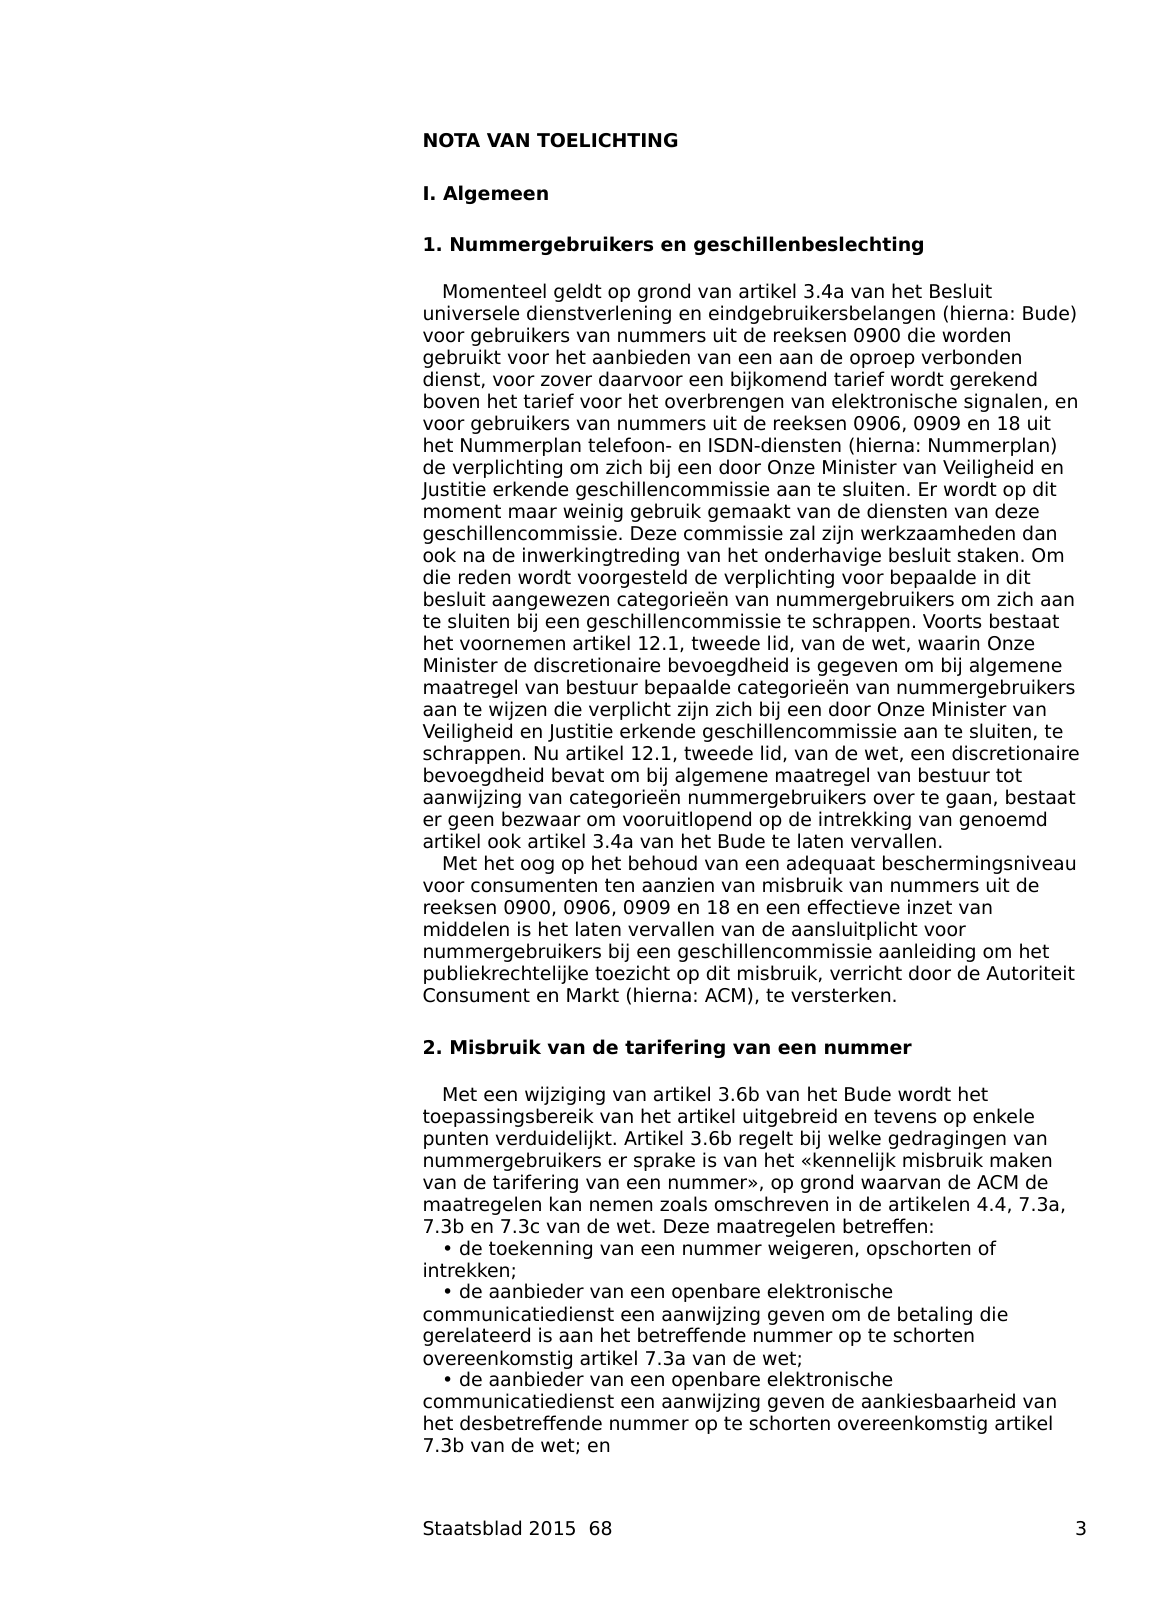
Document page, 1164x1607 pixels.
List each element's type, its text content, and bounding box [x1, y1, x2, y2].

text Met een wijziging van artikel 3.6b van het Bude wordt het toepassingsbereik van het artikel uitgebreid en tevens op enkele punten verduidelijkt. Artikel 3.6b regelt bij welke gedragingen van nummergebruikers er sprake is van het «kennelijk misbruik maken van de tarifering van een nummer», op grond waarvan de ACM de maatregelen kan nemen zoals omschreven in de artikelen 4.4, 7.3a, 7.3b en 7.3c van de wet. Deze maatregelen betreffen: [422, 1084, 1087, 1237]
text Met het oog op het behoud van een adequaat beschermingsniveau voor consumenten ten aanzien van misbruik van nummers uit de reeksen 0900, 0906, 0909 en 18 en een effectieve inzet van middelen is het laten vervallen van de aansluitplicht voor nummergebruikers bij een geschillencommissie aanleiding om het publiekrechtelijke toezicht op dit misbruik, verricht door de Autoriteit Consument en Markt (hierna: ACM), te versterken. [422, 853, 1087, 1007]
subtitle I. Algemeen [422, 182, 1087, 204]
text • de aanbieder van een openbare elektronische communicatiedienst een aanwijzing geven de aankiesbaarheid van het desbetreffende nummer op te schorten overeenkomstig artikel 7.3b van de wet; en [422, 1369, 1087, 1457]
text • de aanbieder van een openbare elektronische communicatiedienst een aanwijzing geven om de betaling die gerelateerd is aan het betreffende nummer op te schorten overeenkomstig artikel 7.3a van de wet; [422, 1281, 1087, 1369]
text Momenteel geldt op grond van artikel 3.4a van het Besluit universele dienstverlening en eindgebruikersbelangen (hierna: Bude) voor gebruikers van nummers uit de reeksen 0900 die worden gebruikt voor het aanbieden van een aan de oproep verbonden dienst, voor zover daarvoor een bijkomend tarief wordt gerekend boven het tarief voor het overbrengen van elektronische signalen, en voor gebruikers van nummers uit de reeksen 0906, 0909 en 18 uit het Nummerplan telefoon- en ISDN-diensten (hierna: Nummerplan) de verplichting om zich bij een door Onze Minister van Veiligheid en Justitie erkende geschillencommissie aan te sluiten. Er wordt op dit moment maar weinig gebruik gemaakt van de diensten van deze geschillencommissie. Deze commissie zal zijn werkzaamheden dan ook na de inwerkingtreding van het onderhavige besluit staken. Om die reden wordt voorgesteld de verplichting voor bepaalde in dit besluit aangewezen categorieën van nummergebruikers om zich aan te sluiten bij een geschillencommissie te schrappen. Voorts bestaat het voornemen artikel 12.1, tweede lid, van de wet, waarin Onze Minister de discretionaire bevoegdheid is gegeven om bij algemene maatregel van bestuur bepaalde categorieën van nummergebruikers aan te wijzen die verplicht zijn zich bij een door Onze Minister van Veiligheid en Justitie erkende geschillencommissie aan te sluiten, te schrappen. Nu artikel 12.1, tweede lid, van de wet, een discretionaire bevoegdheid bevat om bij algemene maatregel van bestuur tot aanwijzing van categorieën nummergebruikers over te gaan, bestaat er geen bezwaar om vooruitlopend op de intrekking van genoemd artikel ook artikel 3.4a van het Bude te laten vervallen. [422, 281, 1087, 853]
subtitle 2. Misbruik van de tarifering van een nummer [422, 1037, 1087, 1059]
subtitle NOTA VAN TOELICHTING [422, 130, 1087, 152]
subtitle 1. Nummergebruikers en geschillenbeslechting [422, 234, 1087, 256]
text • de toekenning van een nummer weigeren, opschorten of intrekken; [422, 1237, 1087, 1281]
